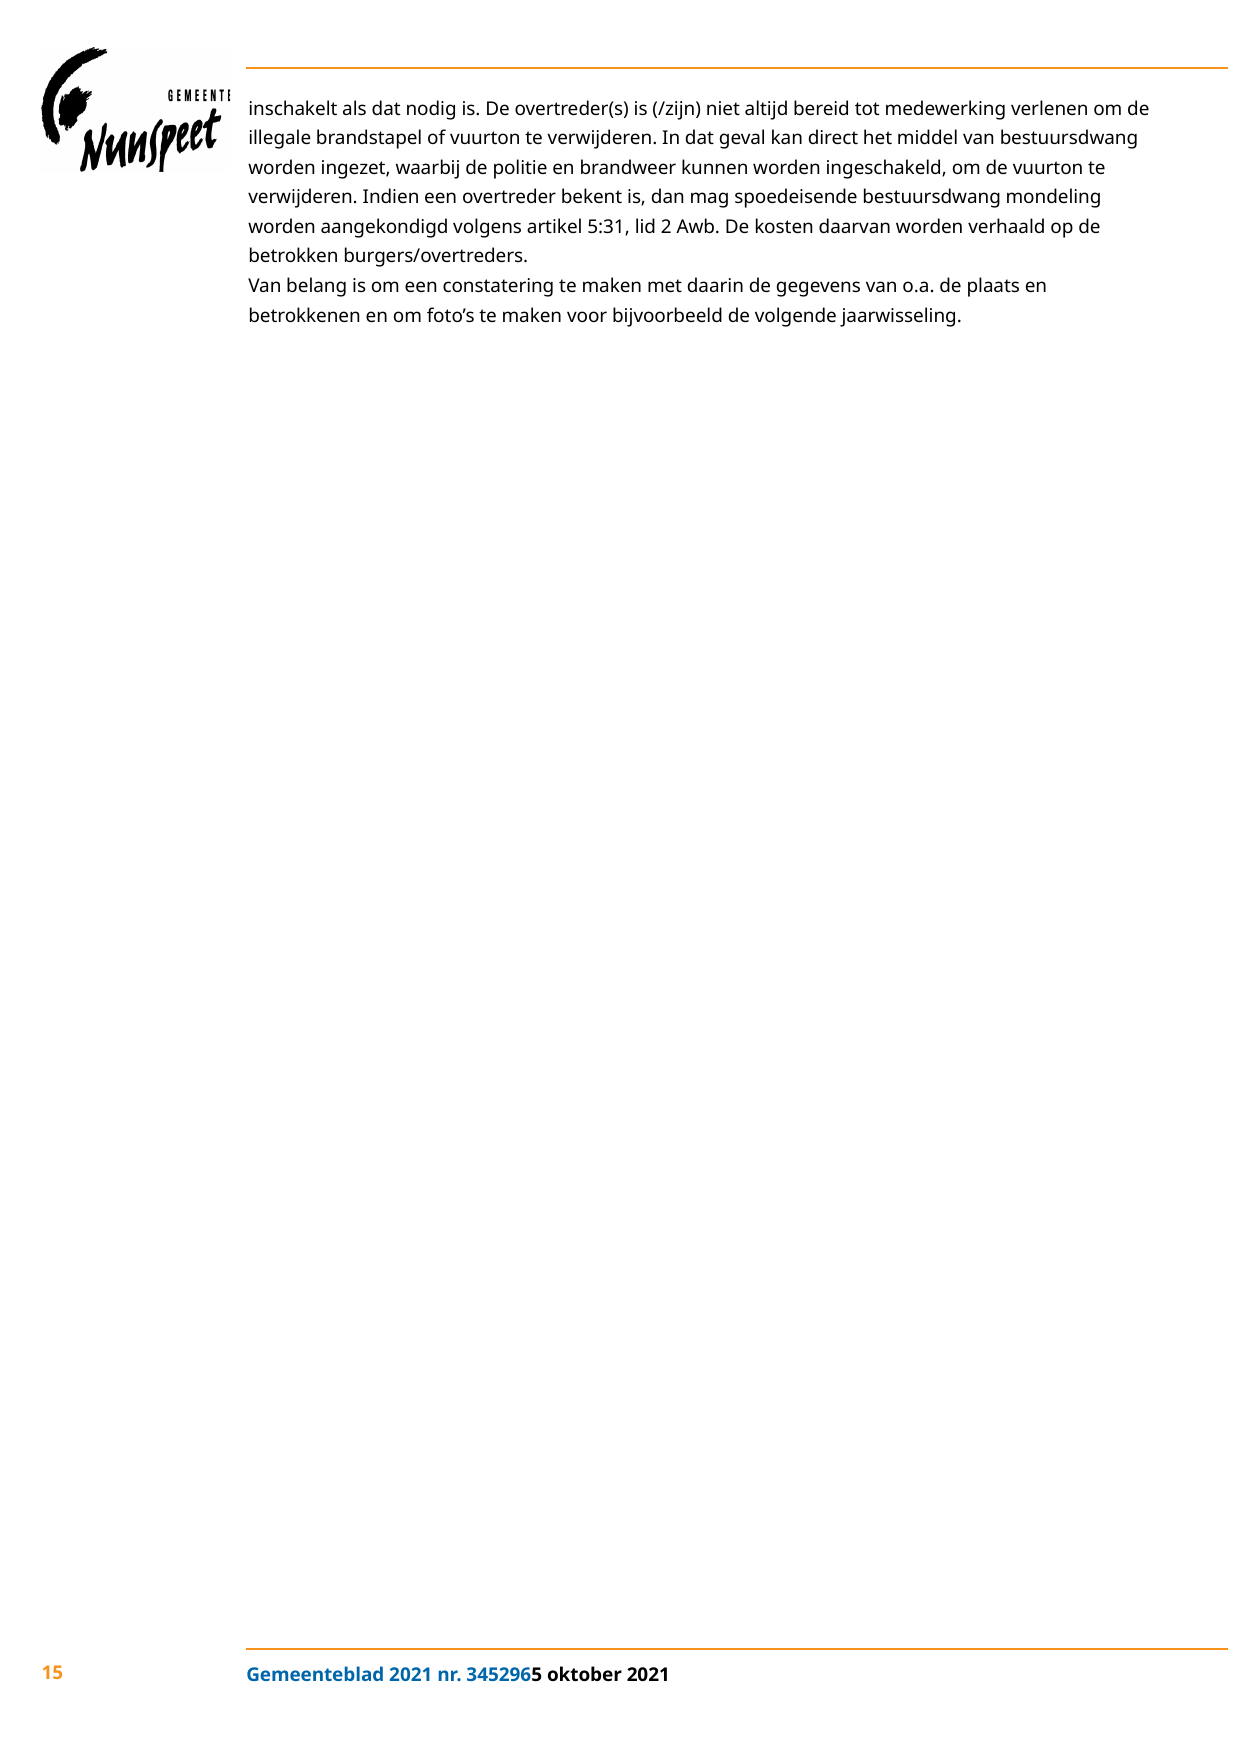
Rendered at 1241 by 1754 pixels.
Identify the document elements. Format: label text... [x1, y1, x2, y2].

text Van belang is om een constatering te maken met daarin de gegevens van o.a. de plaats en betrokkenen en om foto’s te maken voor bijvoorbeeld de volgende jaarwisseling. [248, 272, 1152, 328]
text inschakelt als dat nodig is. De overtreder(s) is (/zijn) niet altijd bereid tot medewerking verlenen om de illegale brandstapel of vuurton te verwijderen. In dat geval kan direct het middel van bestuursdwang worden ingezet, waarbij de politie en brandweer kunnen worden ingeschakeld, om de vuurton te verwijderen. Indien een overtreder bekent is, dan mag spoedeisende bestuursdwang mondeling worden aangekondigd volgens artikel 5:31, lid 2 Awb. De kosten daarvan worden verhaald op de betrokken burgers/overtreders. [248, 95, 1152, 268]
picture [41, 47, 231, 172]
